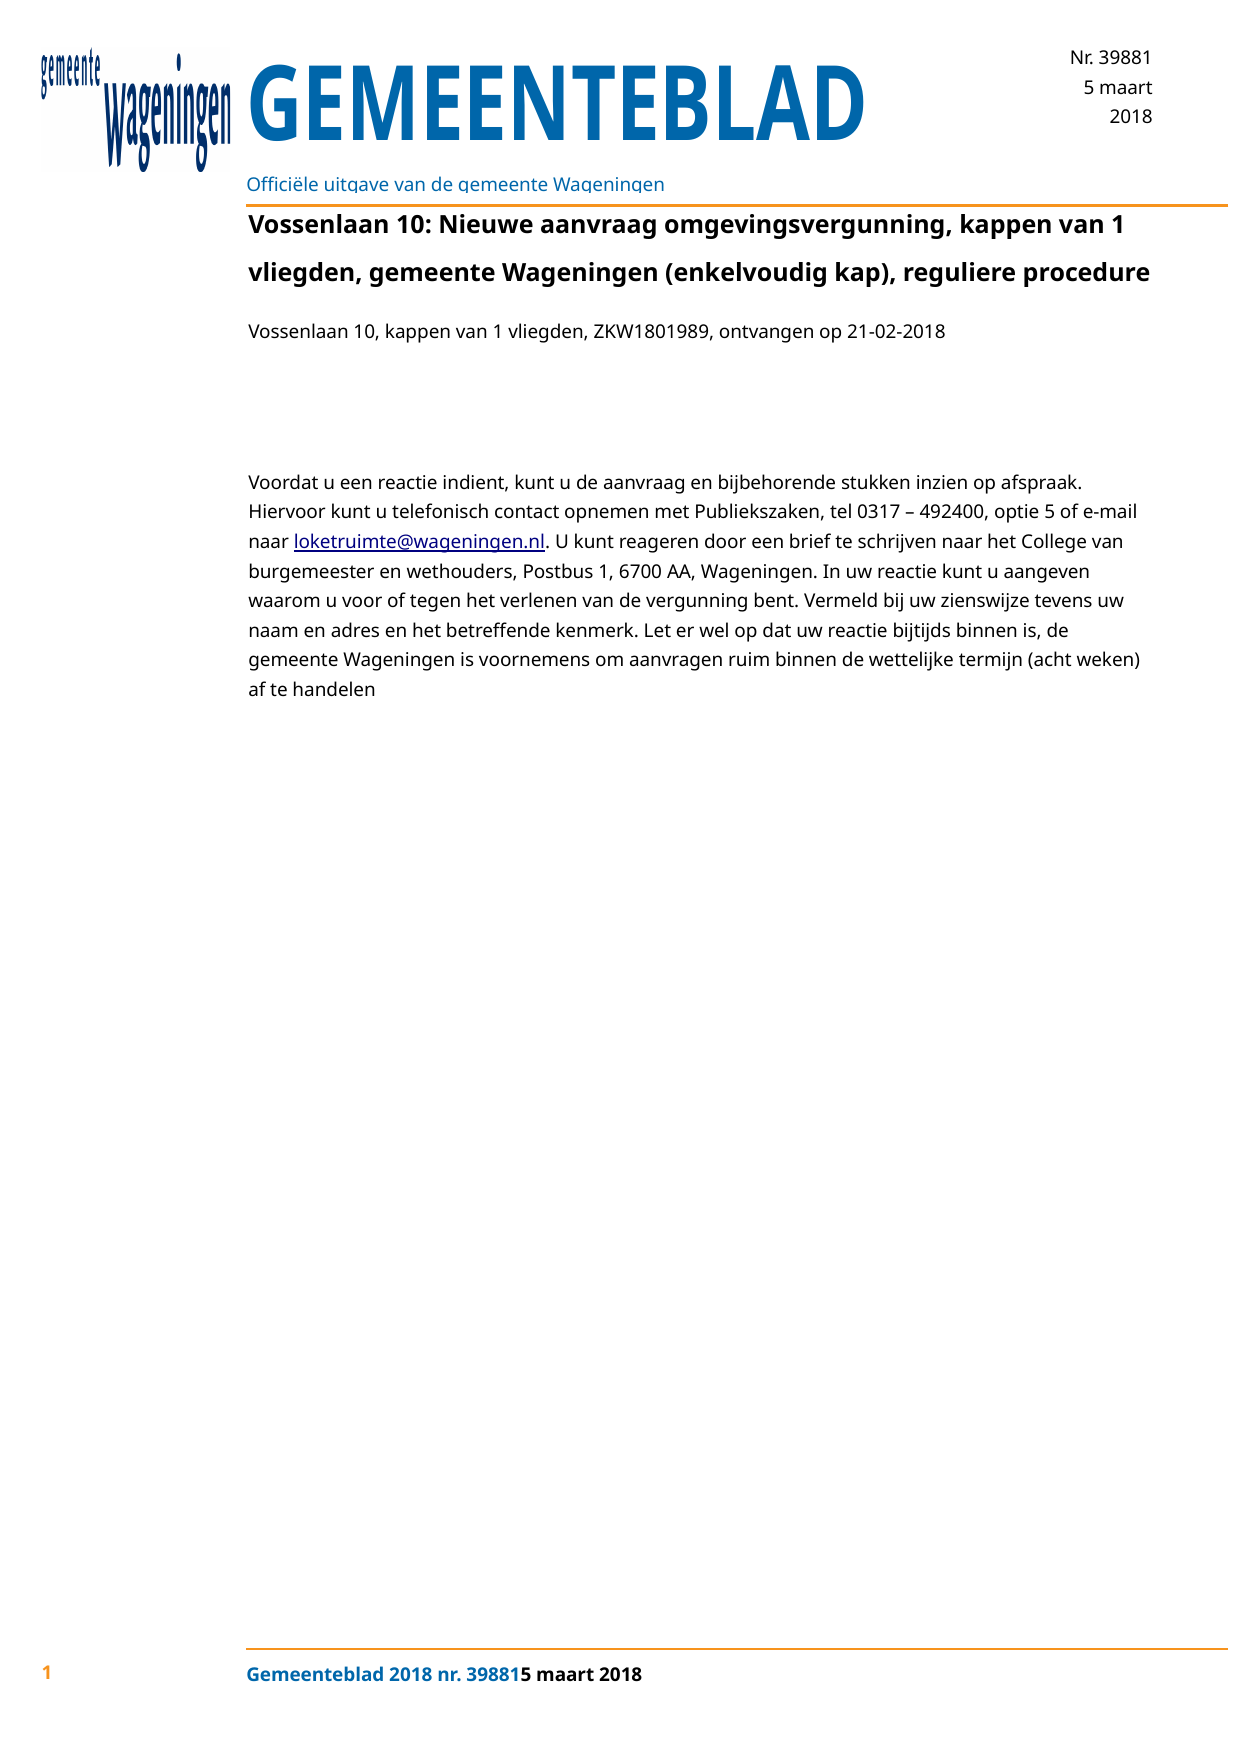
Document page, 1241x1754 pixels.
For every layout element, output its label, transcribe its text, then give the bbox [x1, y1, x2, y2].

text Vossenlaan 10: Nieuwe aanvraag omgevingsvergunning, kappen van 1 vliegden, gemeente Wageningen (enkelvoudig kap), reguliere procedure [248, 207, 1152, 288]
picture [41, 47, 231, 172]
text Vossenlaan 10, kappen van 1 vliegden, ZKW1801989, ontvangen op 21-02-2018 [248, 318, 1152, 344]
text Voordat u een reactie indient, kunt u de aanvraag en bijbehorende stukken inzien op afspraak. Hiervoor kunt u telefonisch contact opnemen met Publiekszaken, tel 0317 – 492400, optie 5 of e-mail naar loketruimte@wageningen.nl. U kunt reageren door een brief te schrijven naar het College van burgemeester en wethouders, Postbus 1, 6700 AA, Wageningen. In uw reactie kunt u aangeven waarom u voor of tegen het verlenen van de vergunning bent. Vermeld bij uw zienswijze tevens uw naam en adres en het betreffende kenmerk. Let er wel op dat uw reactie bijtijds binnen is, de gemeente Wageningen is voornemens om aanvragen ruim binnen de wettelijke termijn (acht weken) af te handelen [248, 469, 1152, 702]
